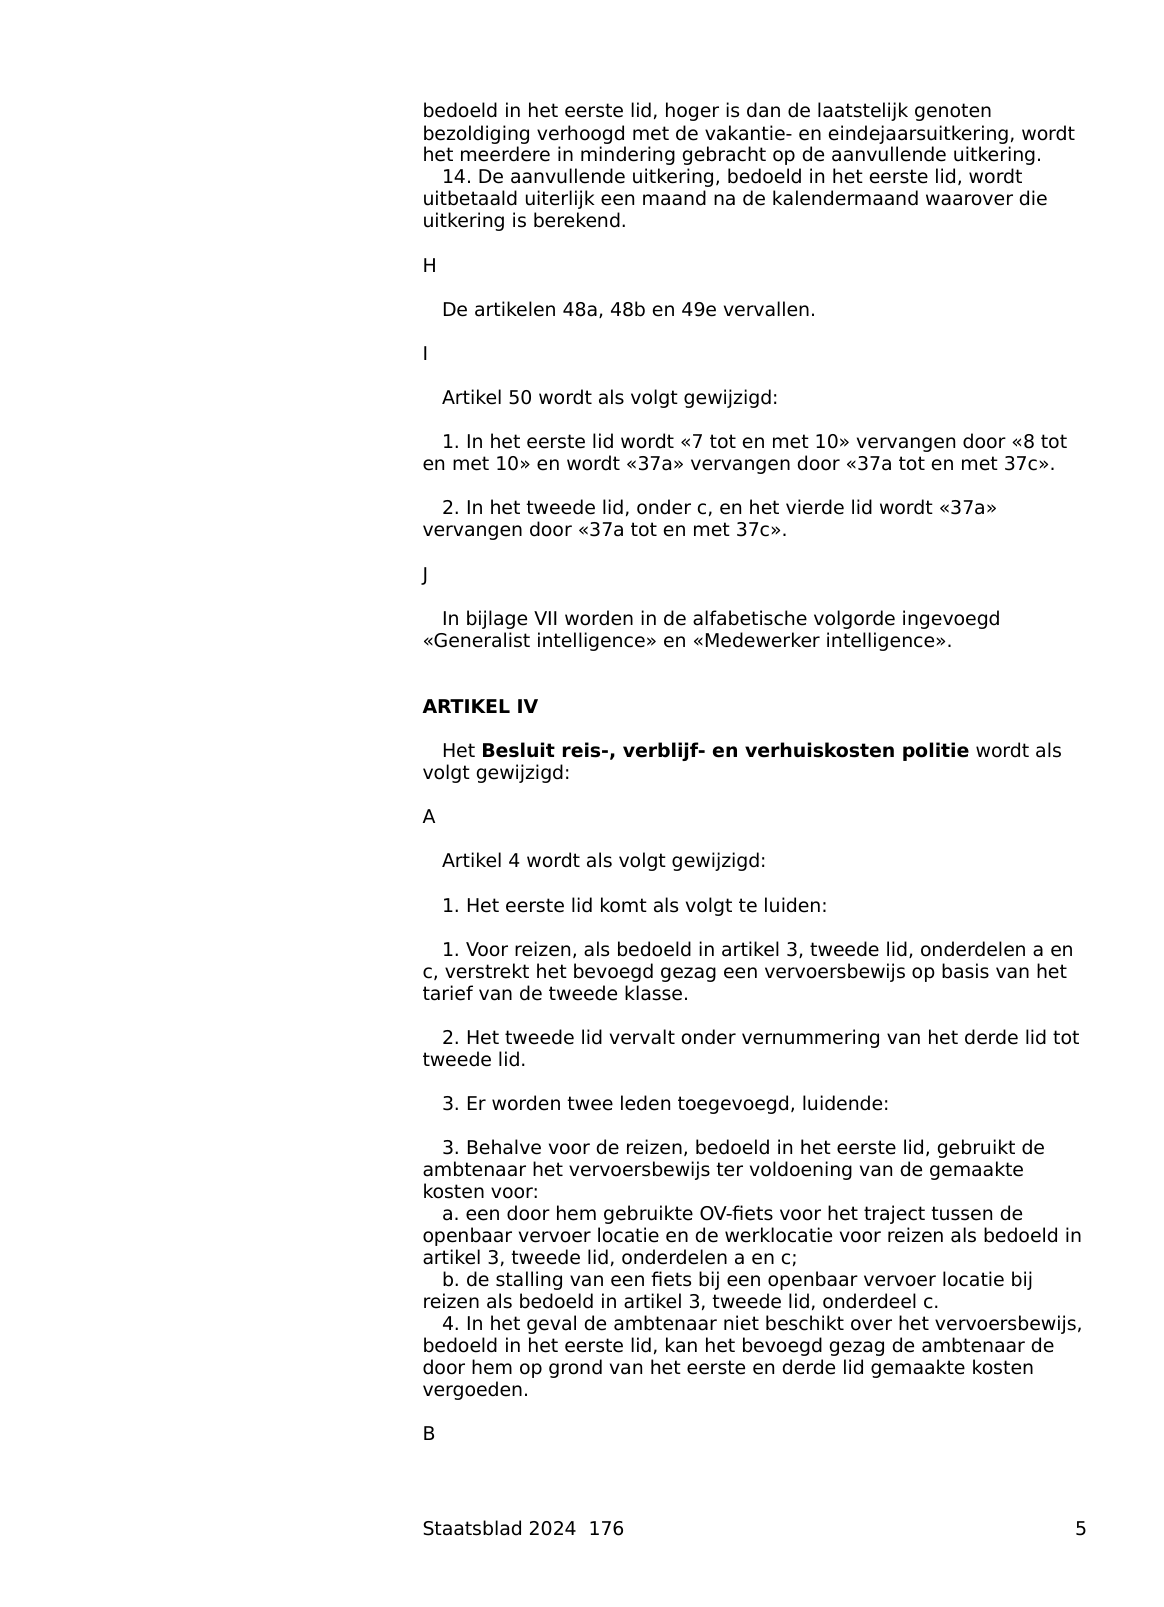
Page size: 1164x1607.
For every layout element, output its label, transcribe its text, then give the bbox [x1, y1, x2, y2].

subtitle ARTIKEL IV [422, 696, 1087, 718]
text J [422, 563, 1087, 585]
text Artikel 4 wordt als volgt gewijzigd: [422, 850, 1087, 872]
text De artikelen 48a, 48b en 49e vervallen. [422, 299, 1087, 321]
text H [422, 254, 1087, 276]
text 2. Het tweede lid vervalt onder vernummering van het derde lid tot tweede lid. [422, 1027, 1087, 1071]
text 3. Behalve voor de reizen, bedoeld in het eerste lid, gebruikt de ambtenaar het vervoersbewijs ter voldoening van de gemaakte kosten voor: [422, 1137, 1087, 1203]
text bedoeld in het eerste lid, hoger is dan de laatstelijk genoten bezoldiging verhoogd met de vakantie- en eindejaarsuitkering, wordt het meerdere in mindering gebracht op de aanvullende uitkering. [422, 100, 1087, 166]
text I [422, 343, 1087, 365]
text A [422, 806, 1087, 828]
text Artikel 50 wordt als volgt gewijzigd: [422, 387, 1087, 409]
text Het Besluit reis-, verblijf- en verhuiskosten politie wordt als volgt gewijzigd: [422, 740, 1087, 784]
text 4. In het geval de ambtenaar niet beschikt over het vervoersbewijs, bedoeld in het eerste lid, kan het bevoegd gezag de ambtenaar de door hem op grond van het eerste en derde lid gemaakte kosten vergoeden. [422, 1313, 1087, 1401]
text b. de stalling van een fiets bij een openbaar vervoer locatie bij reizen als bedoeld in artikel 3, tweede lid, onderdeel c. [422, 1269, 1087, 1313]
text 1. Voor reizen, als bedoeld in artikel 3, tweede lid, onderdelen a en c, verstrekt het bevoegd gezag een vervoersbewijs op basis van het tarief van de tweede klasse. [422, 939, 1087, 1005]
text 1. Het eerste lid komt als volgt te luiden: [422, 894, 1087, 917]
text 3. Er worden twee leden toegevoegd, luidende: [422, 1093, 1087, 1115]
text B [422, 1423, 1087, 1445]
text a. een door hem gebruikte OV-fiets voor het traject tussen de openbaar vervoer locatie en de werklocatie voor reizen als bedoeld in artikel 3, tweede lid, onderdelen a en c; [422, 1203, 1087, 1269]
text 2. In het tweede lid, onder c, en het vierde lid wordt «37a» vervangen door «37a tot en met 37c». [422, 497, 1087, 541]
text 1. In het eerste lid wordt «7 tot en met 10» vervangen door «8 tot en met 10» en wordt «37a» vervangen door «37a tot en met 37c». [422, 431, 1087, 475]
text In bijlage VII worden in de alfabetische volgorde ingevoegd «Generalist intelligence» en «Medewerker intelligence». [422, 608, 1087, 652]
text 14. De aanvullende uitkering, bedoeld in het eerste lid, wordt uitbetaald uiterlijk een maand na de kalendermaand waarover die uitkering is berekend. [422, 166, 1087, 232]
